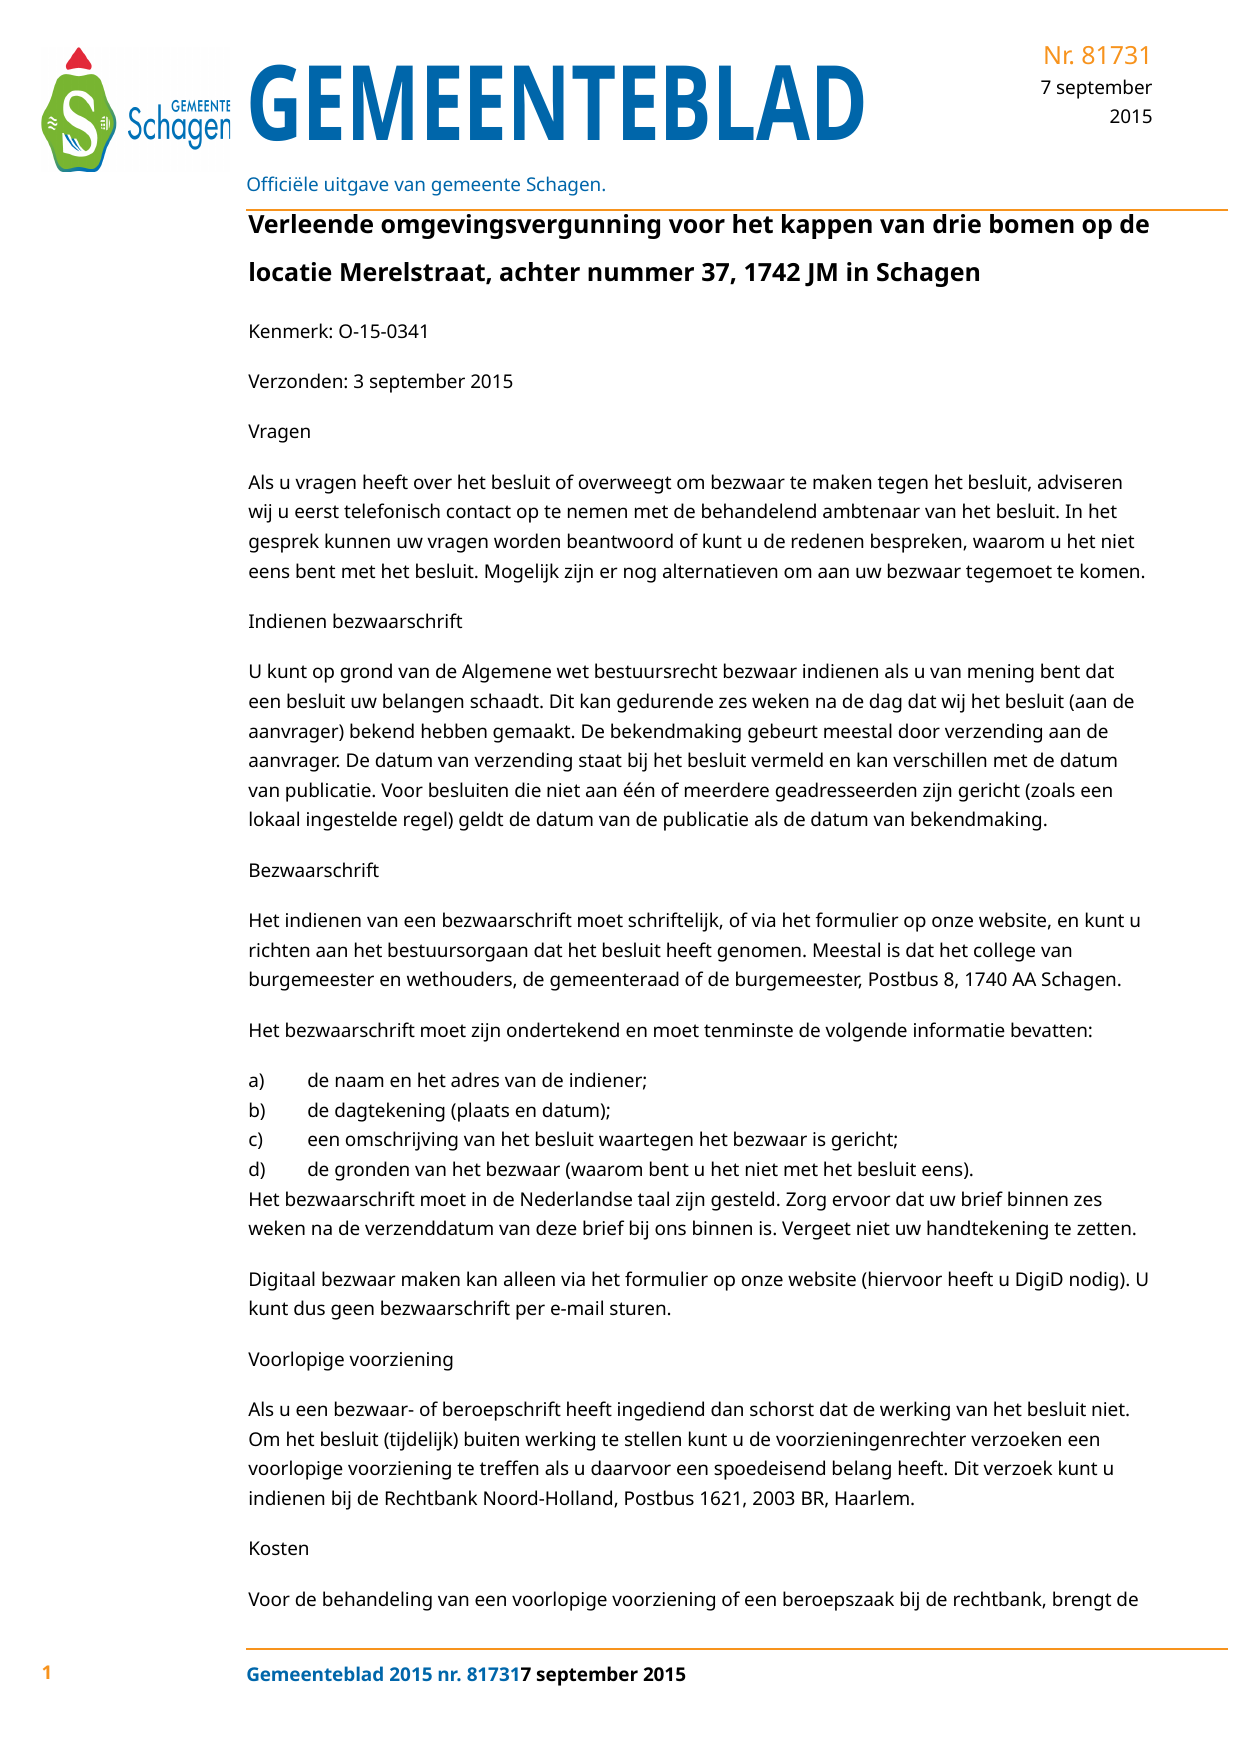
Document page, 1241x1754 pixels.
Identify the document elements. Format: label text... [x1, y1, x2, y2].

text Voor de behandeling van een voorlopige voorziening of een beroepszaak bij de rechtbank, brengt de [248, 1586, 1152, 1612]
text Het bezwaarschrift moet zijn ondertekend en moet tenminste de volgende informatie bevatten: [248, 1017, 1152, 1043]
text Kosten [248, 1535, 1152, 1561]
list de dagtekening (plaats en datum); [248, 1097, 1152, 1123]
text Verleende omgevingsvergunning voor het kappen van drie bomen op de locatie Merelstraat, achter nummer 37, 1742 JM in Schagen [248, 211, 1152, 288]
picture [41, 47, 231, 172]
text Het bezwaarschrift moet in de Nederlandse taal zijn gesteld. Zorg ervoor dat uw brief binnen zes weken na de verzenddatum van deze brief bij ons binnen is. Vergeet niet uw handtekening te zetten. [248, 1186, 1152, 1241]
text Als u vragen heeft over het besluit of overweegt om bezwaar te maken tegen het besluit, adviseren wij u eerst telefonisch contact op te nemen met de behandelend ambtenaar van het besluit. In het gesprek kunnen uw vragen worden beantwoord of kunt u de redenen bespreken, waarom u het niet eens bent met het besluit. Mogelijk zijn er nog alternatieven om aan uw bezwaar tegemoet te komen. [248, 469, 1152, 584]
text Digitaal bezwaar maken kan alleen via het formulier op onze website (hiervoor heeft u DigiD nodig). U kunt dus geen bezwaarschrift per e-mail sturen. [248, 1266, 1152, 1321]
text Voorlopige voorziening [248, 1346, 1152, 1372]
text Als u een bezwaar- of beroepschrift heeft ingediend dan schorst dat de werking van het besluit niet. Om het besluit (tijdelijk) buiten werking te stellen kunt u de voorzieningenrechter verzoeken een voorlopige voorziening te treffen als u daarvoor een spoedeisend belang heeft. Dit verzoek kunt u indienen bij de Rechtbank Noord-Holland, Postbus 1621, 2003 BR, Haarlem. [248, 1396, 1152, 1511]
text U kunt op grond van de Algemene wet bestuursrecht bezwaar indienen als u van mening bent dat een besluit uw belangen schaadt. Dit kan gedurende zes weken na de dag dat wij het besluit (aan de aanvrager) bekend hebben gemaakt. De bekendmaking gebeurt meestal door verzending aan de aanvrager. De datum van verzending staat bij het besluit vermeld en kan verschillen met de datum van publicatie. Voor besluiten die niet aan één of meerdere geadresseerden zijn gericht (zoals een lokaal ingestelde regel) geldt de datum van de publicatie als de datum van bekendmaking. [248, 659, 1152, 832]
list de naam en het adres van de indiener; [248, 1067, 1152, 1093]
list een omschrijving van het besluit waartegen het bezwaar is gericht; [248, 1127, 1152, 1152]
text Indienen bezwaarschrift [248, 608, 1152, 634]
text Kenmerk: O-15-0341 [248, 318, 1152, 344]
text Het indienen van een bezwaarschrift moet schriftelijk, of via het formulier op onze website, en kunt u richten aan het bestuursorgaan dat het besluit heeft genomen. Meestal is dat het college van burgemeester en wethouders, de gemeenteraad of de burgemeester, Postbus 8, 1740 AA Schagen. [248, 907, 1152, 992]
list de gronden van het bezwaar (waarom bent u het niet met het besluit eens). [248, 1156, 1152, 1182]
text Verzonden: 3 september 2015 [248, 368, 1152, 394]
text Vragen [248, 419, 1152, 444]
text Bezwaarschrift [248, 857, 1152, 883]
